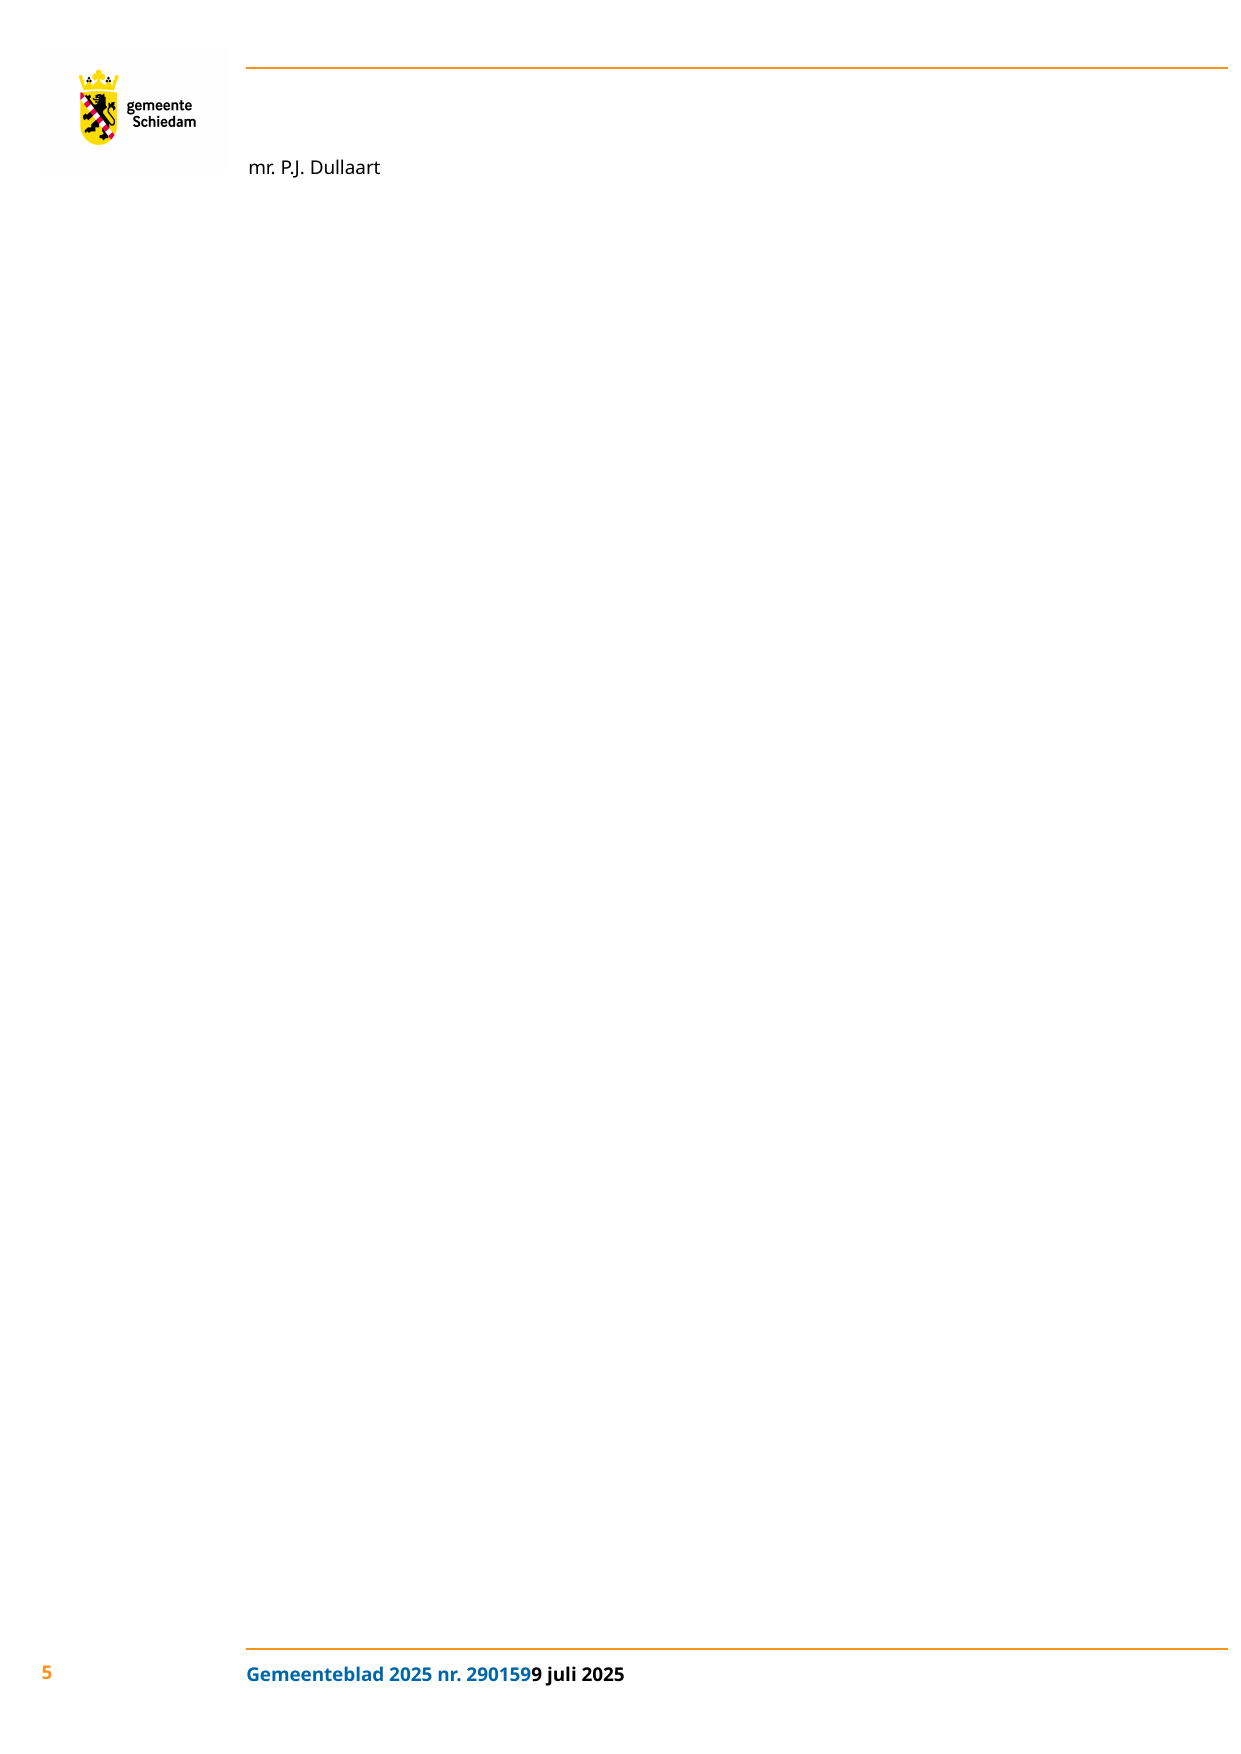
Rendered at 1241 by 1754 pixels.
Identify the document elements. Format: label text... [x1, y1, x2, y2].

text mr. P.J. Dullaart [248, 154, 1152, 180]
picture [41, 47, 231, 172]
